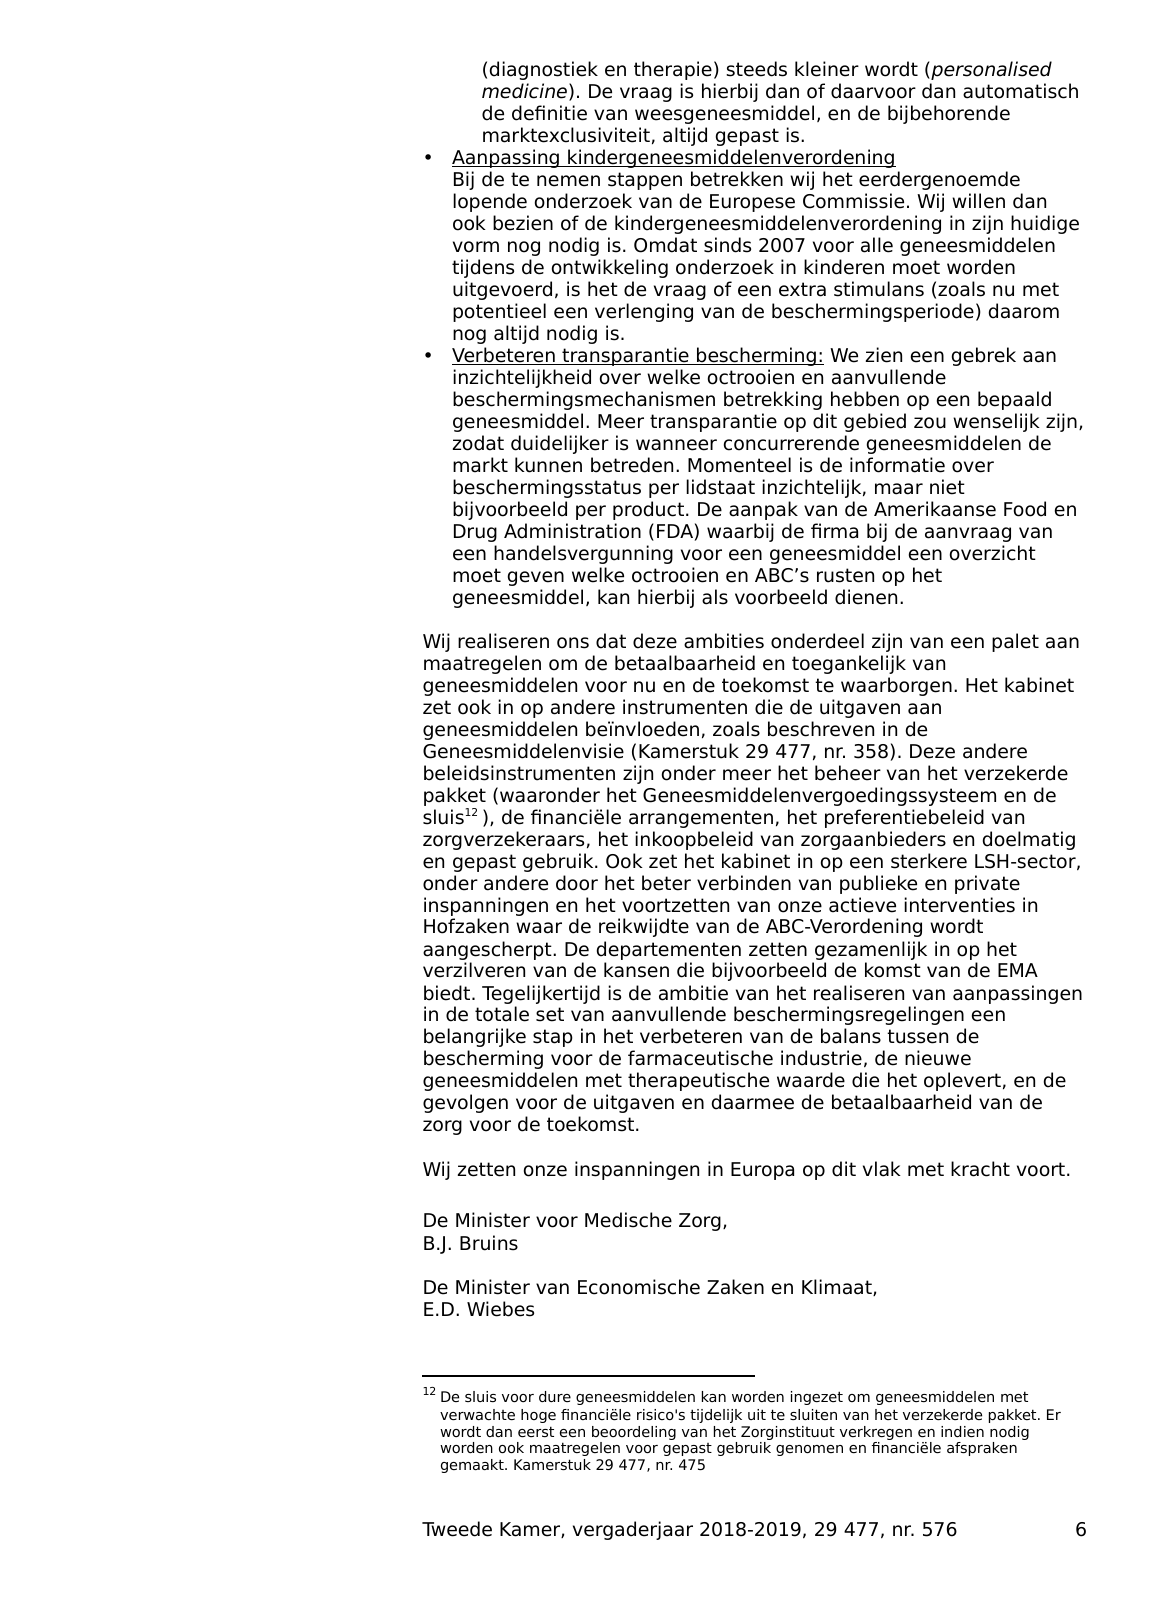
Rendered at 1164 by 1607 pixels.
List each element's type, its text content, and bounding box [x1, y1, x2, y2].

text (diagnostiek en therapie) steeds kleiner wordt (personalised medicine). De vraag is hierbij dan of daarvoor dan automatisch de definitie van weesgeneesmiddel, en de bijbehorende marktexclusiviteit, altijd gepast is. [452, 59, 1087, 147]
text Wij zetten onze inspanningen in Europa op dit vlak met kracht voort. [422, 1158, 1087, 1180]
text De Minister van Economische Zaken en Klimaat, E.D. Wiebes [422, 1277, 1087, 1321]
text • Aanpassing kindergeneesmiddelenverordening [422, 147, 1087, 169]
text Wij realiseren ons dat deze ambities onderdeel zijn van een palet aan maatregelen om de betaalbaarheid en toegankelijk van geneesmiddelen voor nu en de toekomst te waarborgen. Het kabinet zet ook in op andere instrumenten die de uitgaven aan geneesmiddelen beïnvloeden, zoals beschreven in de Geneesmiddelenvisie (Kamerstuk 29 477, nr. 358). Deze andere beleidsinstrumenten zijn onder meer het beheer van het verzekerde pakket (waaronder het Geneesmiddelenvergoedingssysteem en de sluis), de financiële arrangementen, het preferentiebeleid van zorgverzekeraars, het inkoopbeleid van zorgaanbieders en doelmatig en gepast gebruik. Ook zet het kabinet in op een sterkere LSH-sector, onder andere door het beter verbinden van publieke en private inspanningen en het voortzetten van onze actieve interventies in Hofzaken waar de reikwijdte van de ABC-Verordening wordt aangescherpt. De departementen zetten gezamenlijk in op het verzilveren van de kansen die bijvoorbeeld de komst van de EMA biedt. Tegelijkertijd is de ambitie van het realiseren van aanpassingen in de totale set van aanvullende beschermingsregelingen een belangrijke stap in het verbeteren van de balans tussen de bescherming voor de farmaceutische industrie, de nieuwe geneesmiddelen met therapeutische waarde die het oplevert, en de gevolgen voor de uitgaven en daarmee de betaalbaarheid van de zorg voor de toekomst. [422, 631, 1087, 1136]
text De Minister voor Medische Zorg, B.J. Bruins [422, 1210, 1087, 1254]
text De sluis voor dure geneesmiddelen kan worden ingezet om geneesmiddelen met verwachte hoge financiële risico's tijdelijk uit te sluiten van het verzekerde pakket. Er wordt dan eerst een beoordeling van het Zorginstituut verkregen en indien nodig worden ook maatregelen voor gepast gebruik genomen en financiële afspraken gemaakt. Kamerstuk 29 477, nr. 475 [422, 1385, 1087, 1474]
text Bij de te nemen stappen betrekken wij het eerdergenoemde lopende onderzoek van de Europese Commissie. Wij willen dan ook bezien of de kindergeneesmiddelenverordening in zijn huidige vorm nog nodig is. Omdat sinds 2007 voor alle geneesmiddelen tijdens de ontwikkeling onderzoek in kinderen moet worden uitgevoerd, is het de vraag of een extra stimulans (zoals nu met potentieel een verlenging van de beschermingsperiode) daarom nog altijd nodig is. [452, 169, 1087, 345]
text • Verbeteren transparantie bescherming: We zien een gebrek aan inzichtelijkheid over welke octrooien en aanvullende beschermingsmechanismen betrekking hebben op een bepaald geneesmiddel. Meer transparantie op dit gebied zou wenselijk zijn, zodat duidelijker is wanneer concurrerende geneesmiddelen de markt kunnen betreden. Momenteel is de informatie over beschermingsstatus per lidstaat inzichtelijk, maar niet bijvoorbeeld per product. De aanpak van de Amerikaanse Food en Drug Administration (FDA) waarbij de firma bij de aanvraag van een handelsvergunning voor een geneesmiddel een overzicht moet geven welke octrooien en ABC’s rusten op het geneesmiddel, kan hierbij als voorbeeld dienen. [422, 345, 1087, 608]
